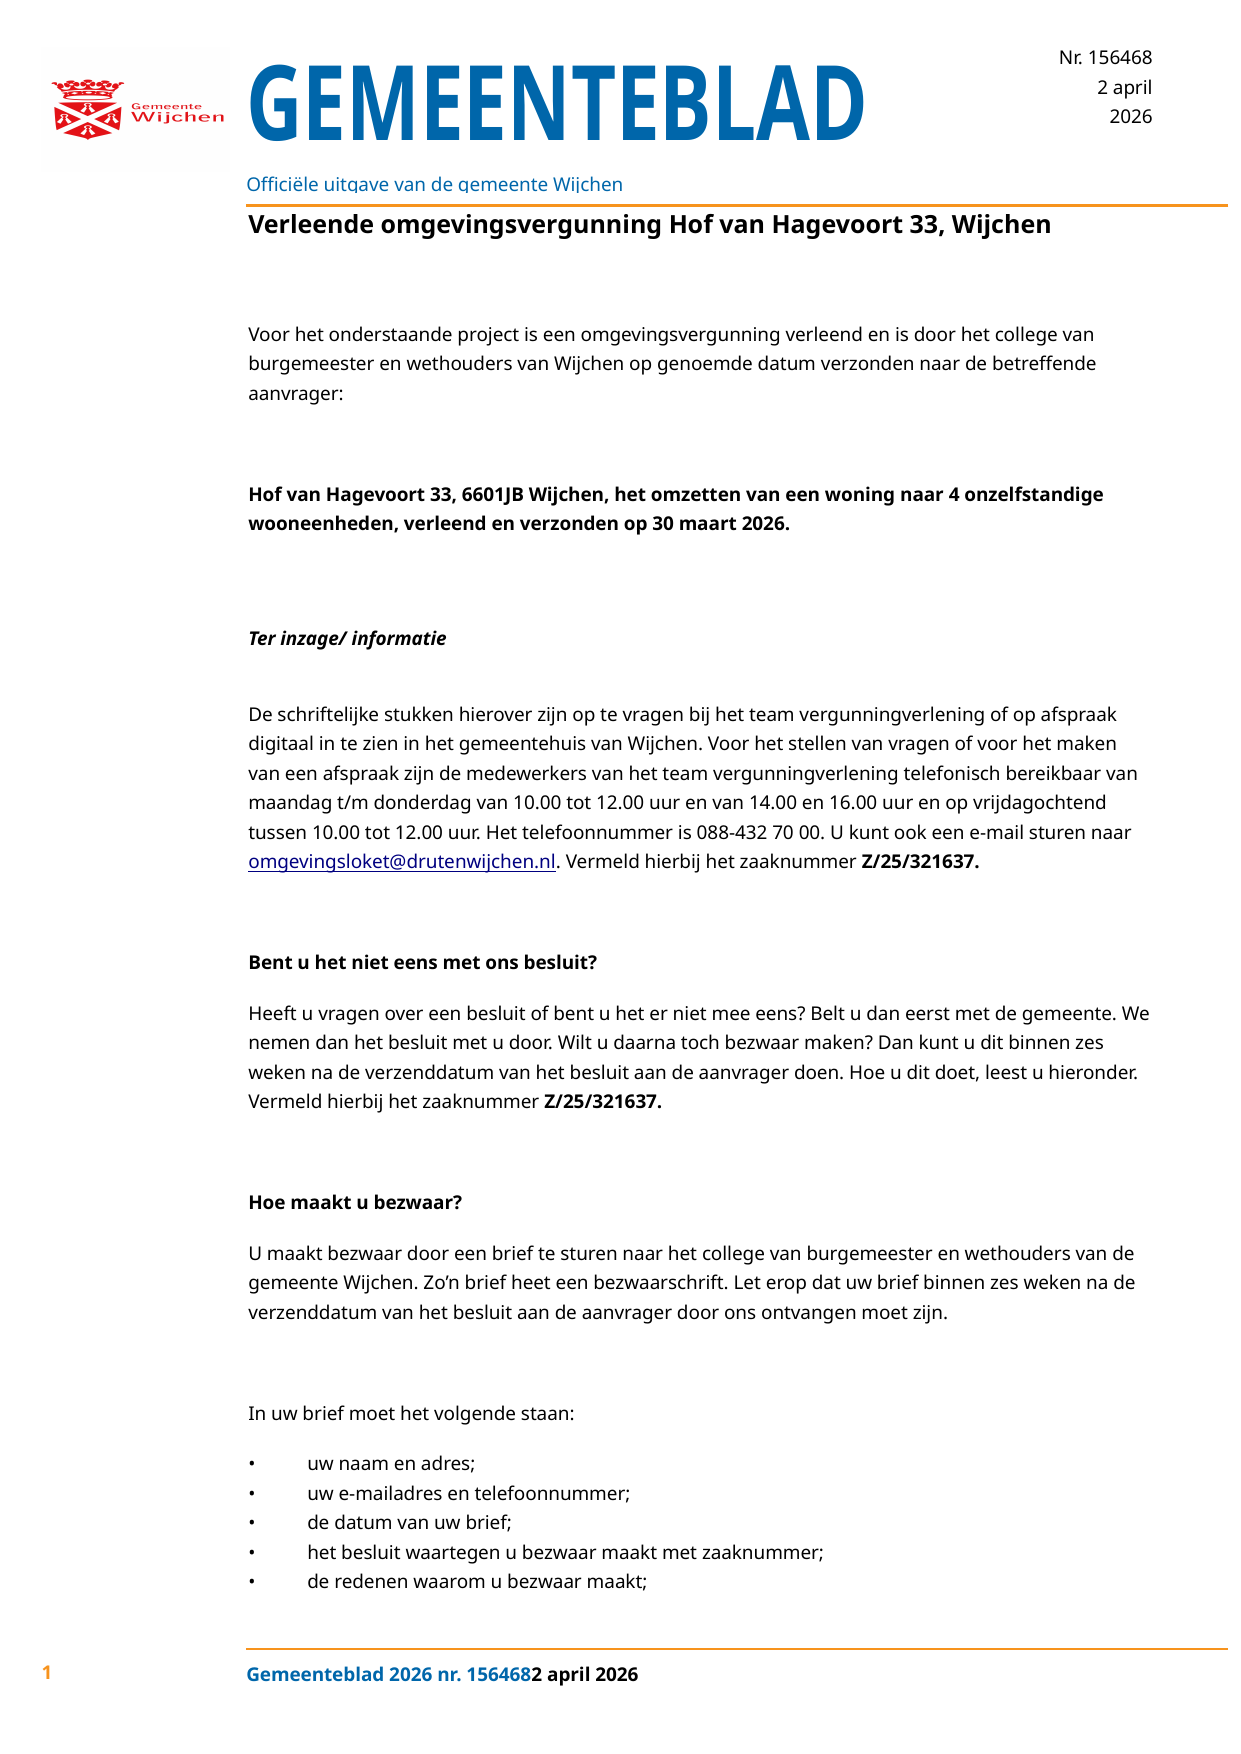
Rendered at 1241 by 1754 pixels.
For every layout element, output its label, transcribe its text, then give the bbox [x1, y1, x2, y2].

list uw naam en adres; [248, 1450, 1152, 1476]
text Verleende omgevingsvergunning Hof van Hagevoort 33, Wijchen [248, 207, 1152, 241]
list de redenen waarom u bezwaar maakt; [248, 1569, 1152, 1594]
text Heeft u vragen over een besluit of bent u het er niet mee eens? Belt u dan eerst met de gemeente. We nemen dan het besluit met u door. Wilt u daarna toch bezwaar maken? Dan kunt u dit binnen zes weken na de verzenddatum van het besluit aan de aanvrager doen. Hoe u dit doet, leest u hieronder. Vermeld hierbij het zaaknummer Z/25/321637. [248, 1000, 1152, 1114]
picture [41, 47, 231, 172]
list het besluit waartegen u bezwaar maakt met zaaknummer; [248, 1539, 1152, 1565]
list uw e-mailadres en telefoonnummer; [248, 1480, 1152, 1506]
text In uw brief moet het volgende staan: [248, 1400, 1152, 1426]
text Voor het onderstaande project is een omgevingsvergunning verleend en is door het college van burgemeester en wethouders van Wijchen op genoemde datum verzonden naar de betreffende aanvrager: [248, 321, 1152, 406]
text U maakt bezwaar door een brief te sturen naar het college van burgemeester en wethouders van de gemeente Wijchen. Zo’n brief heet een bezwaarschrift. Let erop dat uw brief binnen zes weken na de verzenddatum van het besluit aan de aanvrager door ons ontvangen moet zijn. [248, 1240, 1152, 1325]
text Hoe maakt u bezwaar? [248, 1189, 1152, 1215]
text Hof van Hagevoort 33, 6601JB Wijchen, het omzetten van een woning naar 4 onzelfstandige wooneenheden, verleend en verzonden op 30 maart 2026. [248, 481, 1152, 536]
list de datum van uw brief; [248, 1509, 1152, 1535]
text Bent u het niet eens met ons besluit? [248, 949, 1152, 975]
text Ter inzage/ informatie [248, 625, 1152, 650]
text De schriftelijke stukken hierover zijn op te vragen bij het team vergunningverlening of op afspraak digitaal in te zien in het gemeentehuis van Wijchen. Voor het stellen van vragen of voor het maken van een afspraak zijn de medewerkers van het team vergunningverlening telefonisch bereikbaar van maandag t/m donderdag van 10.00 tot 12.00 uur en van 14.00 en 16.00 uur en op vrijdagochtend tussen 10.00 tot 12.00 uur. Het telefoonnummer is 088-432 70 00. U kunt ook een e-mail sturen naar omgevingsloket@drutenwijchen.nl. Vermeld hierbij het zaaknummer Z/25/321637. [248, 701, 1152, 874]
